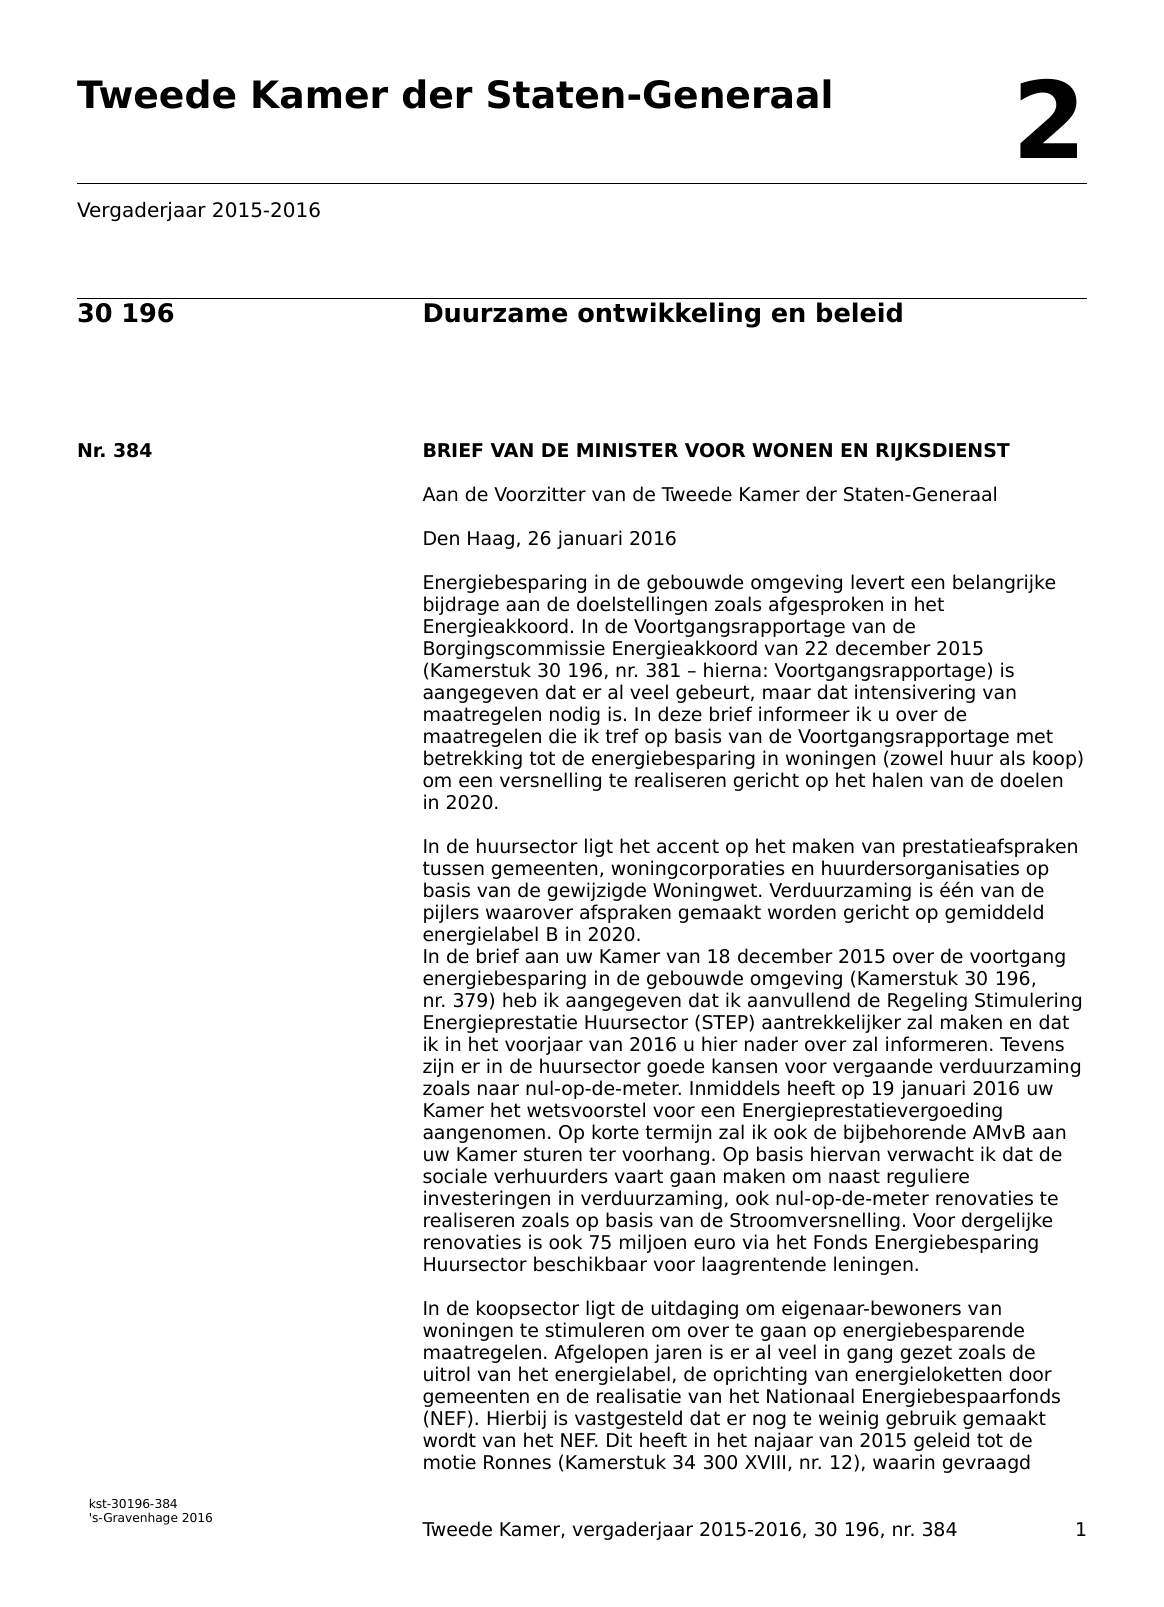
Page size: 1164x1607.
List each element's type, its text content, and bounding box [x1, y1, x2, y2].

text In de huursector ligt het accent op het maken van prestatieafspraken tussen gemeenten, woningcorporaties en huurdersorganisaties op basis van de gewijzigde Woningwet. Verduurzaming is één van de pijlers waarover afspraken gemaakt worden gericht op gemiddeld energielabel B in 2020. [422, 836, 1087, 946]
table_header 2 [886, 59, 1087, 183]
text In de brief aan uw Kamer van 18 december 2015 over de voortgang energiebesparing in de gebouwde omgeving (Kamerstuk 30 196, nr. 379) heb ik aangegeven dat ik aanvullend de Regeling Stimulering Energieprestatie Huursector (STEP) aantrekkelijker zal maken en dat ik in het voorjaar van 2016 u hier nader over zal informeren. Tevens zijn er in de huursector goede kansen voor vergaande verduurzaming zoals naar nul-op-de-meter. Inmiddels heeft op 19 januari 2016 uw Kamer het wetsvoorstel voor een Energieprestatievergoeding aangenomen. Op korte termijn zal ik ook de bijbehorende AMvB aan uw Kamer sturen ter voorhang. Op basis hiervan verwacht ik dat de sociale verhuurders vaart gaan maken om naast reguliere investeringen in verduurzaming, ook nul-op-de-meter renovaties te realiseren zoals op basis van de Stroomversnelling. Voor dergelijke renovaties is ook 75 miljoen euro via het Fonds Energiebesparing Huursector beschikbaar voor laagrentende leningen. [422, 946, 1087, 1276]
text In de koopsector ligt de uitdaging om eigenaar-bewoners van woningen te stimuleren om over te gaan op energiebesparende maatregelen. Afgelopen jaren is er al veel in gang gezet zoals de uitrol van het energielabel, de oprichting van energieloketten door gemeenten en de realisatie van het Nationaal Energiebespaarfonds (NEF). Hierbij is vastgesteld dat er nog te weinig gebruik gemaakt wordt van het NEF. Dit heeft in het najaar van 2015 geleid tot de motie Ronnes (Kamerstuk 34 300 XVIII, nr. 12), waarin gevraagd [422, 1298, 1087, 1474]
text 's-Gravenhage 2016 [88, 1511, 323, 1525]
text kst-30196-384 [88, 1497, 323, 1511]
text Den Haag, 26 januari 2016 [422, 528, 1087, 550]
table_header Tweede Kamer der Staten-Generaal [77, 59, 886, 183]
subtitle Nr. 384 BRIEF VAN DE MINISTER VOOR WONEN EN RIJKSDIENST [77, 440, 1087, 462]
text Aan de Voorzitter van de Tweede Kamer der Staten-Generaal [422, 484, 1087, 506]
table_cell Vergaderjaar 2015-2016 [77, 184, 1087, 298]
subtitle 30 196 Duurzame ontwikkeling en beleid [77, 299, 1087, 329]
text Energiebesparing in de gebouwde omgeving levert een belangrijke bijdrage aan de doelstellingen zoals afgesproken in het Energieakkoord. In de Voortgangsrapportage van de Borgingscommissie Energieakkoord van 22 december 2015 (Kamerstuk 30 196, nr. 381 – hierna: Voortgangsrapportage) is aangegeven dat er al veel gebeurt, maar dat intensivering van maatregelen nodig is. In deze brief informeer ik u over de maatregelen die ik tref op basis van de Voortgangsrapportage met betrekking tot de energiebesparing in woningen (zowel huur als koop) om een versnelling te realiseren gericht op het halen van de doelen in 2020. [422, 572, 1087, 814]
